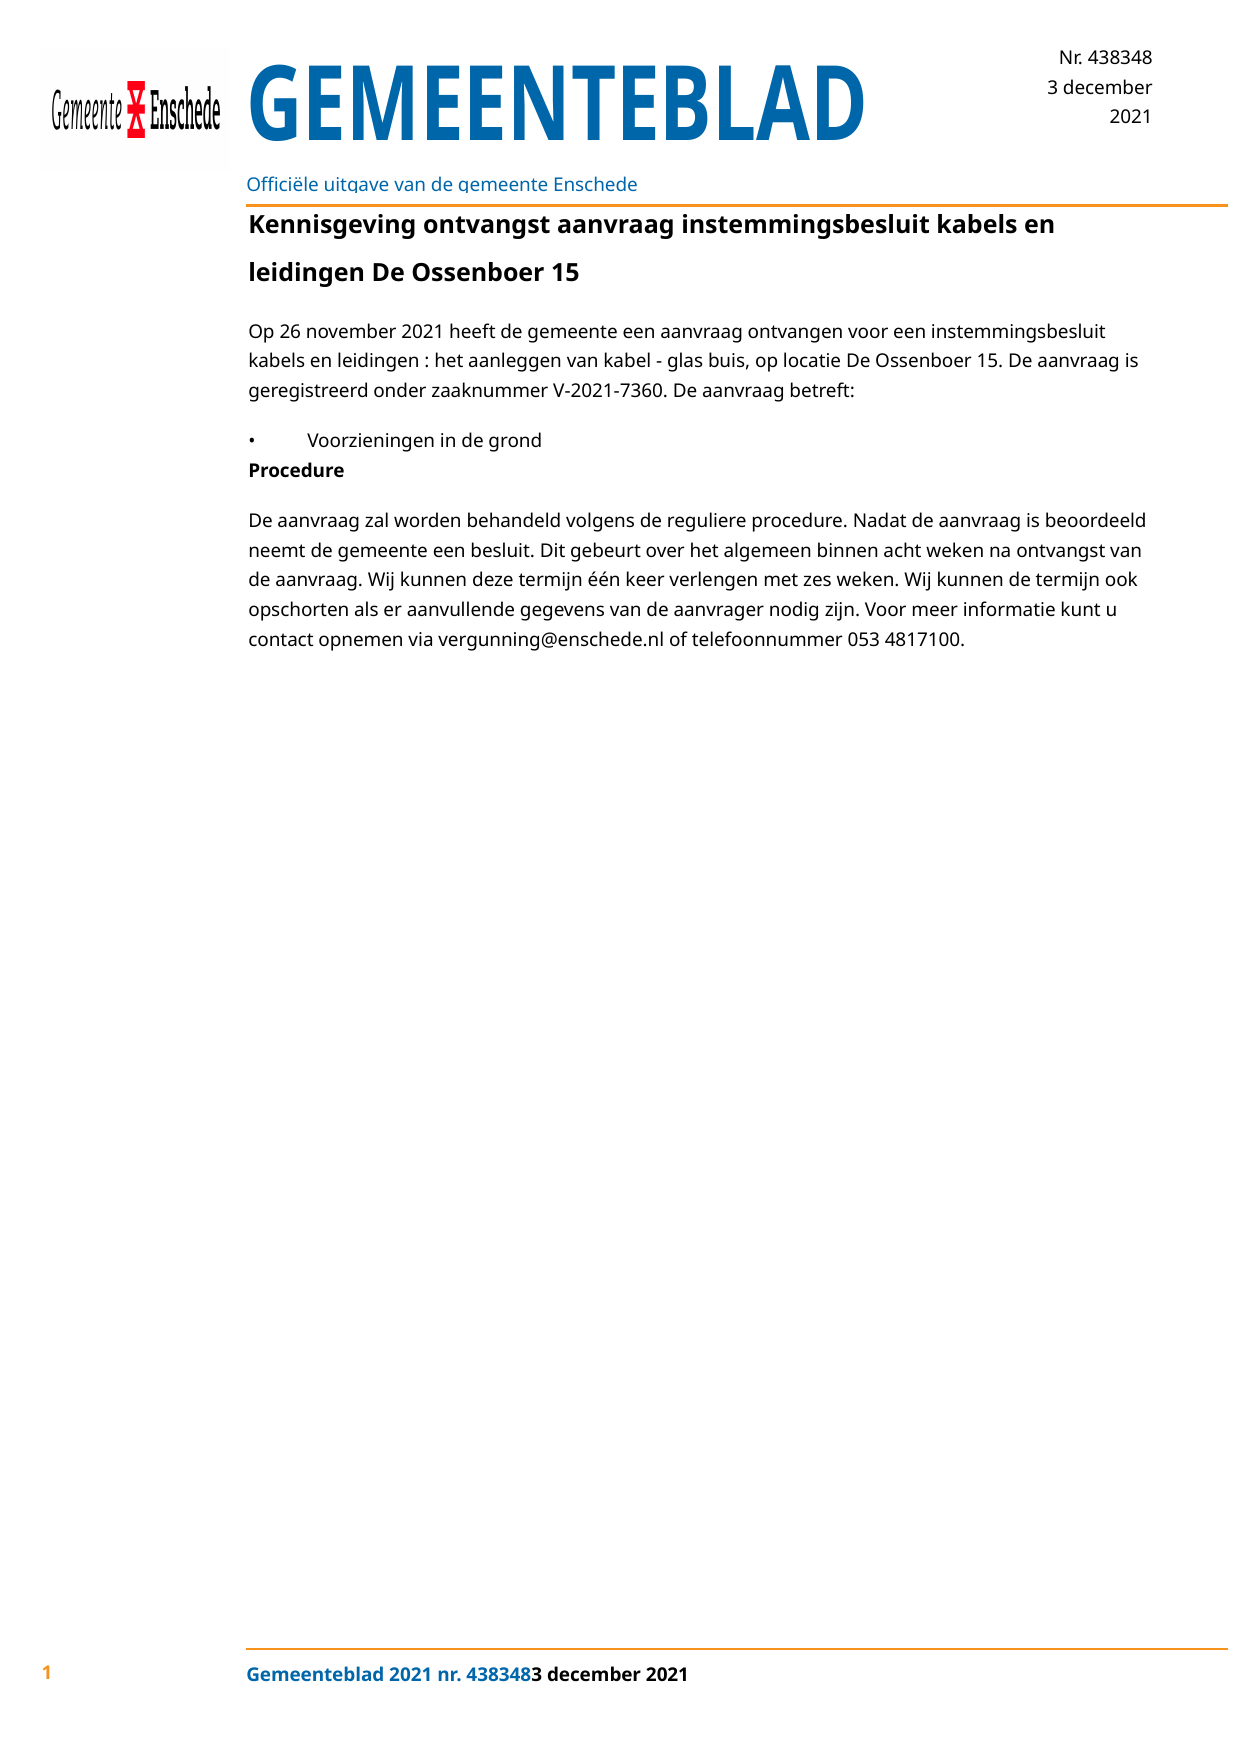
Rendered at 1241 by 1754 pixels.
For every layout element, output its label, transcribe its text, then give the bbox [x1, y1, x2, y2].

list Voorzieningen in de grond [248, 427, 1152, 453]
text Kennisgeving ontvangst aanvraag instemmingsbesluit kabels en leidingen De Ossenboer 15 [248, 207, 1152, 288]
picture [41, 47, 231, 172]
text Op 26 november 2021 heeft de gemeente een aanvraag ontvangen voor een instemmingsbesluit kabels en leidingen : het aanleggen van kabel - glas buis, op locatie De Ossenboer 15. De aanvraag is geregistreerd onder zaaknummer V-2021-7360. De aanvraag betreft: [248, 318, 1152, 403]
text De aanvraag zal worden behandeld volgens de reguliere procedure. Nadat de aanvraag is beoordeeld neemt de gemeente een besluit. Dit gebeurt over het algemeen binnen acht weken na ontvangst van de aanvraag. Wij kunnen deze termijn één keer verlengen met zes weken. Wij kunnen de termijn ook opschorten als er aanvullende gegevens van de aanvrager nodig zijn. Voor meer informatie kunt u contact opnemen via vergunning@enschede.nl of telefoonnummer 053 4817100. [248, 507, 1152, 652]
text Procedure [248, 457, 1152, 483]
